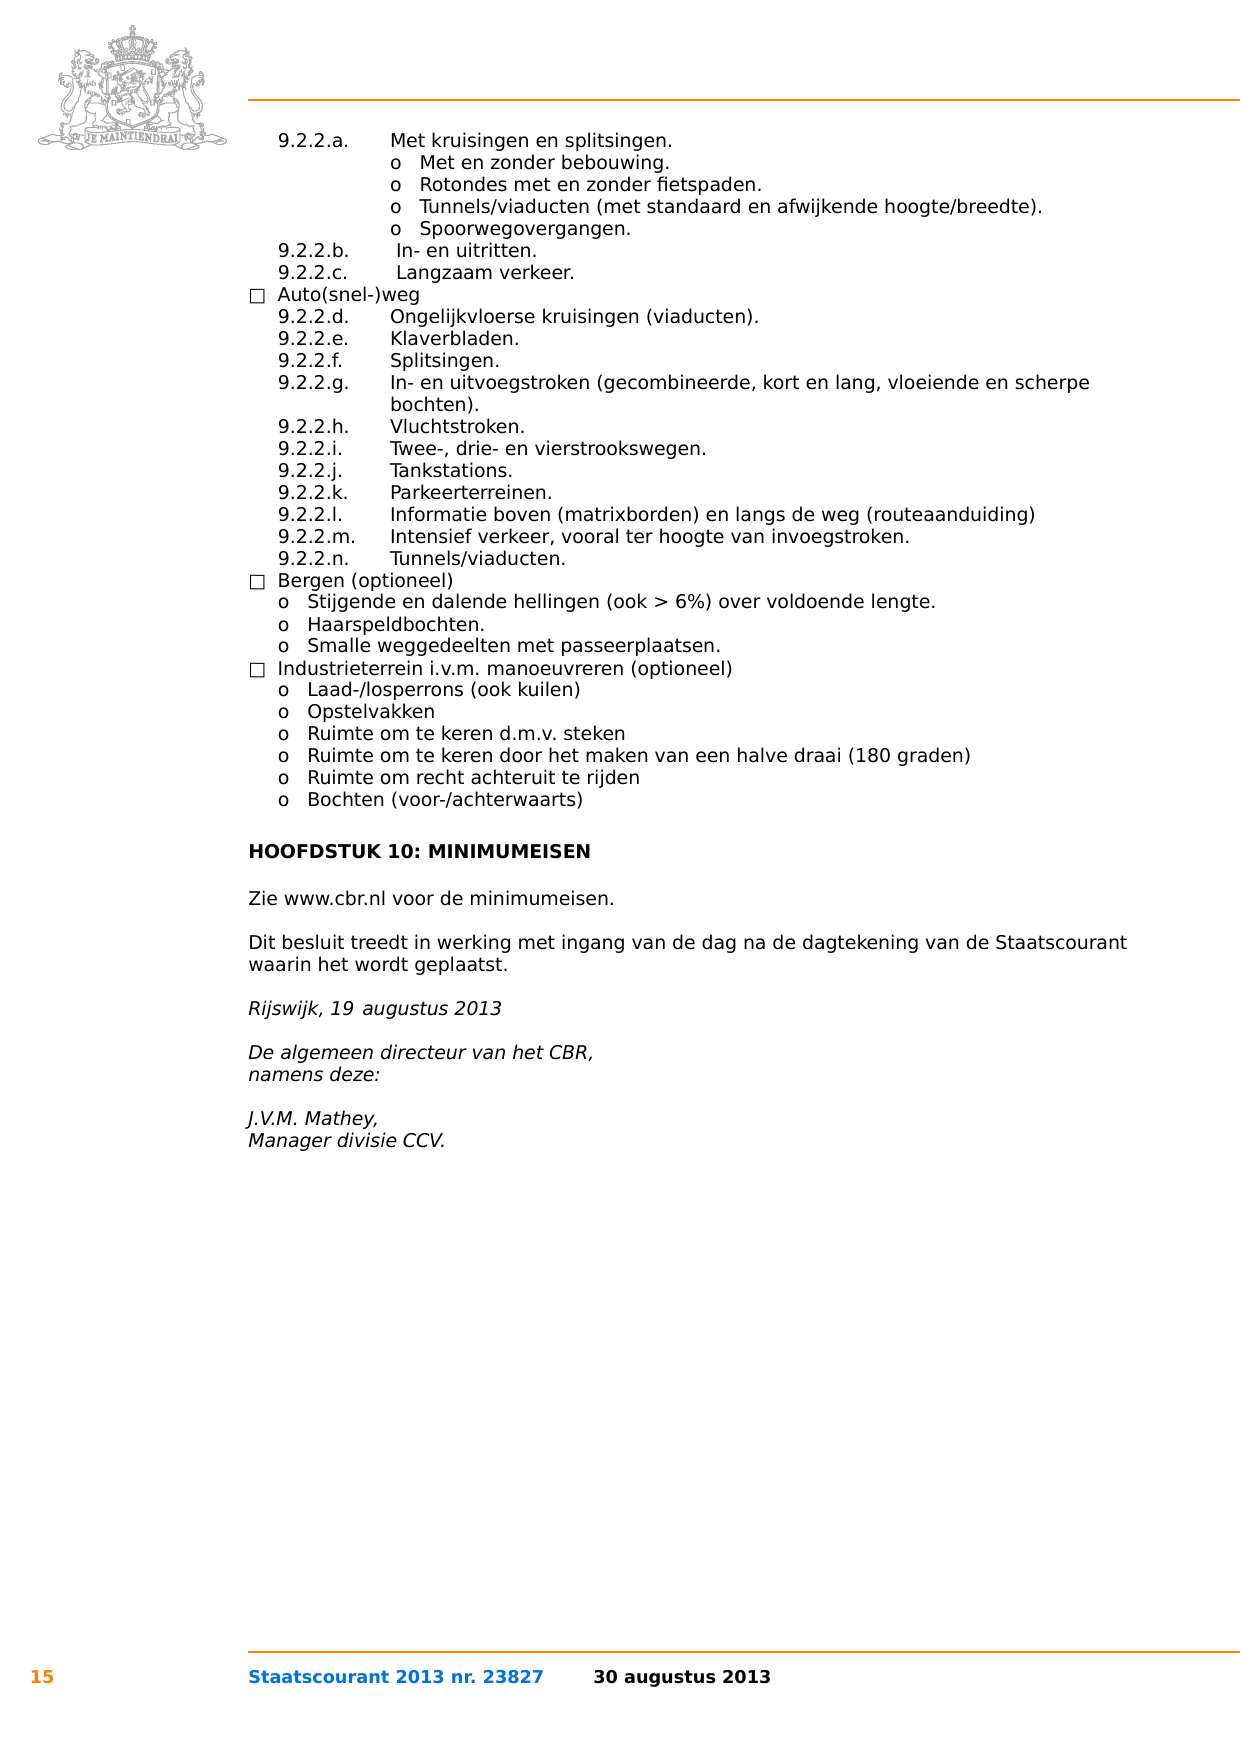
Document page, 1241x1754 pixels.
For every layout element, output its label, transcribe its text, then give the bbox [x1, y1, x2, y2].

text 9.2.2.d. Ongelijkvloerse kruisingen (viaducten). [278, 306, 1163, 328]
text o Ruimte om recht achteruit te rijden [278, 767, 1163, 789]
text 9.2.2.h. Vluchtstroken. [278, 416, 1163, 438]
text o Tunnels/viaducten (met standaard en afwijkende hoogte/breedte). [390, 196, 1163, 218]
text o Ruimte om te keren door het maken van een halve draai (180 graden) [278, 745, 1163, 767]
text 9.2.2.f. Splitsingen. [278, 350, 1163, 372]
text 9.2.2.c. Langzaam verkeer. [278, 262, 1163, 284]
text 9.2.2.i. Twee-, drie- en vierstrookswegen. [278, 438, 1163, 459]
text o Opstelvakken [278, 701, 1163, 723]
text o Haarspeldbochten. [278, 613, 1163, 635]
text 9.2.2.l. Informatie boven (matrixborden) en langs de weg (routeaanduiding) [278, 503, 1163, 526]
text 9.2.2.n. Tunnels/viaducten. [278, 547, 1163, 569]
text 9.2.2.m. Intensief verkeer, vooral ter hoogte van invoegstroken. [278, 526, 1163, 547]
text o Smalle weggedeelten met passeerplaatsen. [278, 635, 1163, 657]
text o Bochten (voor-/achterwaarts) [278, 789, 1163, 811]
text 9.2.2.j. Tankstations. [278, 459, 1163, 482]
text □ Bergen (optioneel) [248, 569, 1163, 591]
text 9.2.2.g. In- en uitvoegstroken (gecombineerde, kort en lang, vloeiende en scherpe bochten). [278, 372, 1163, 416]
text 9.2.2.a. Met kruisingen en splitsingen. [278, 130, 1163, 152]
subtitle HOOFDSTUK 10: MINIMUMEISEN [248, 841, 1163, 863]
text o Met en zonder bebouwing. [390, 152, 1163, 174]
text o Laad-/losperrons (ook kuilen) [278, 679, 1163, 701]
picture [38, 25, 227, 150]
text 9.2.2.k. Parkeerterreinen. [278, 482, 1163, 503]
text Dit besluit treedt in werking met ingang van de dag na de dagtekening van de Staatscourant waarin het wordt geplaatst. [248, 932, 1163, 976]
text o Spoorwegovergangen. [390, 218, 1163, 240]
text Rijswijk, 19 augustus 2013 [248, 998, 1163, 1020]
text □ Auto(snel-)weg [248, 284, 1163, 306]
text o Stijgende en dalende hellingen (ook > 6%) over voldoende lengte. [278, 591, 1163, 613]
text 9.2.2.e. Klaverbladen. [278, 328, 1163, 350]
text 9.2.2.b. In- en uitritten. [278, 240, 1163, 262]
text o Ruimte om te keren d.m.v. steken [278, 723, 1163, 745]
text □ Industrieterrein i.v.m. manoeuvreren (optioneel) [248, 657, 1163, 679]
text Zie www.cbr.nl voor de minimumeisen. [248, 888, 1163, 910]
text o Rotondes met en zonder fietspaden. [390, 174, 1163, 196]
text De algemeen directeur van het CBR, namens deze: J.V.M. Mathey, Manager divisie CCV. [248, 1042, 1163, 1152]
